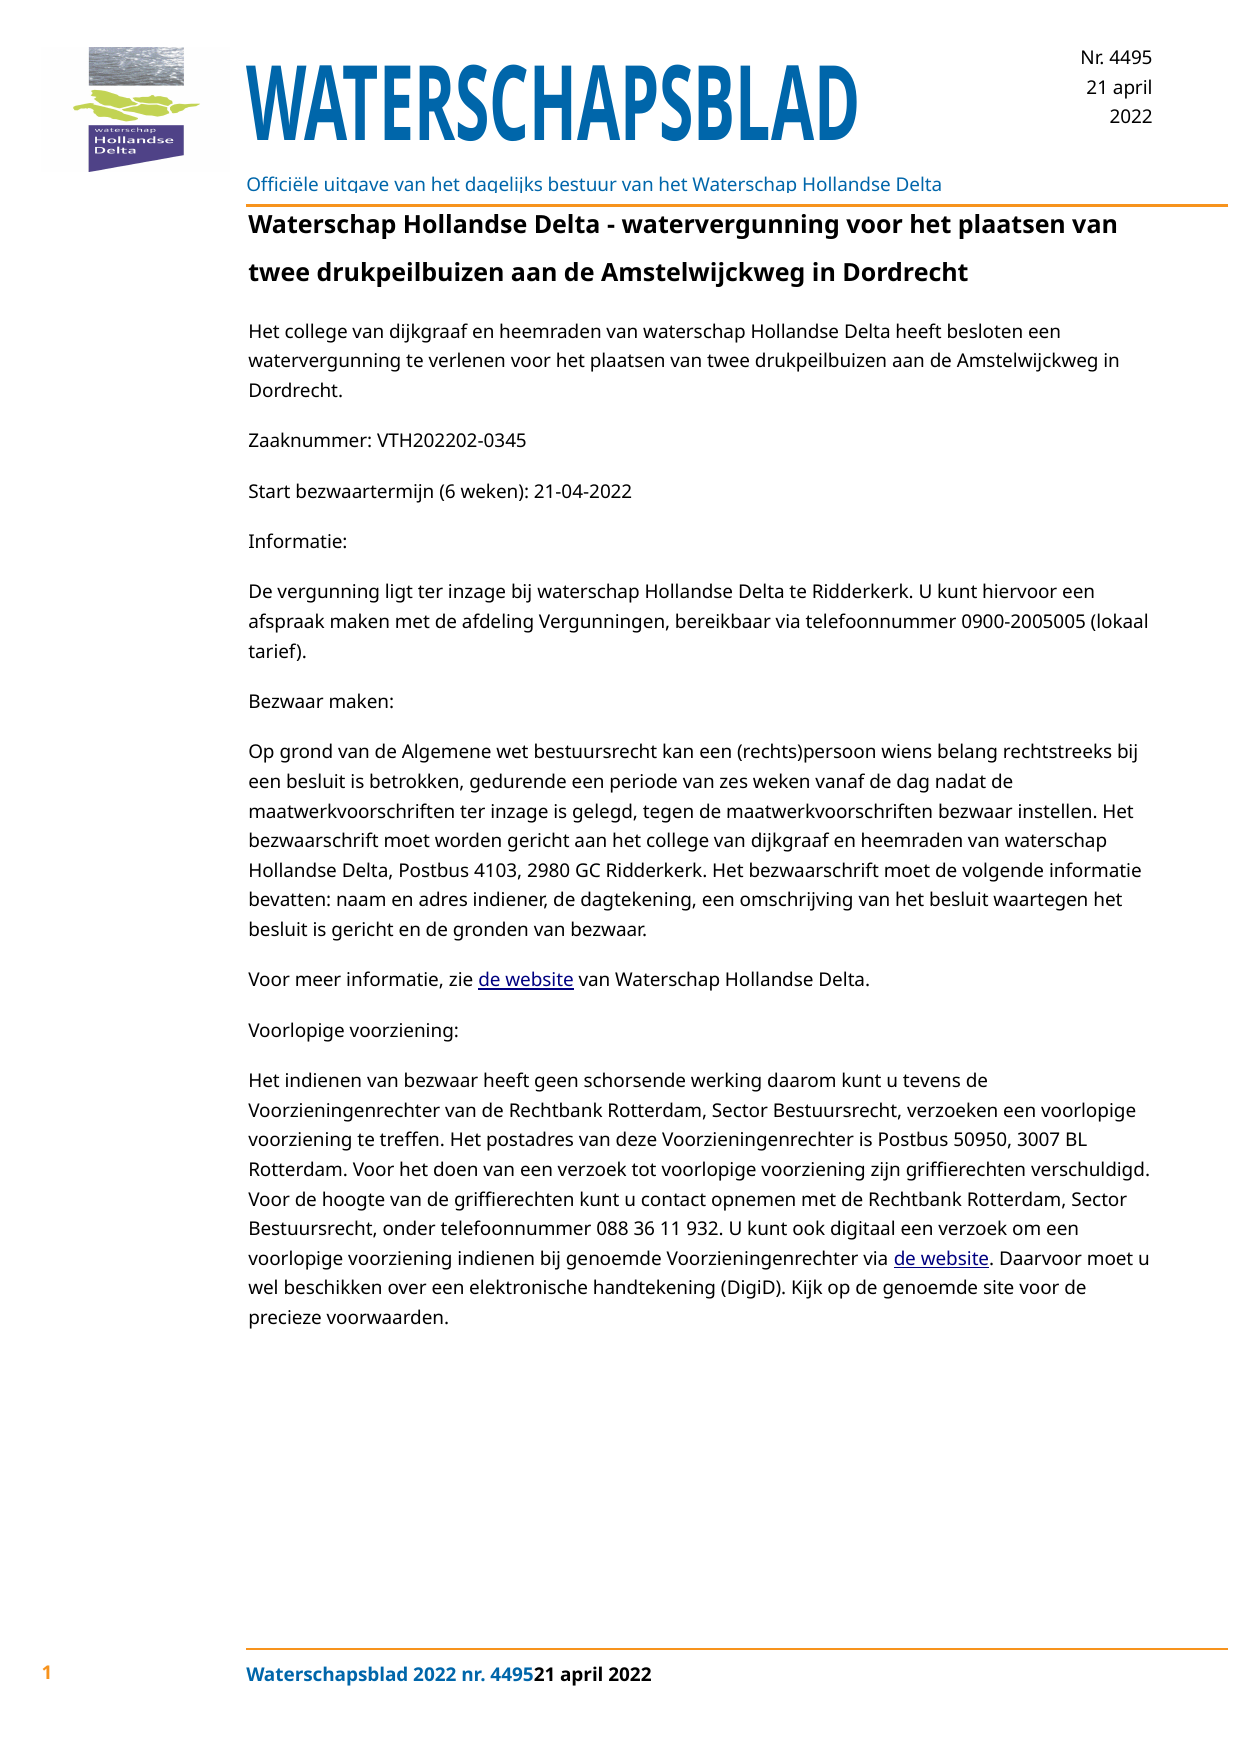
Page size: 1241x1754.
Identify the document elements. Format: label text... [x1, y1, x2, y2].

text De vergunning ligt ter inzage bij waterschap Hollandse Delta te Ridderkerk. U kunt hiervoor een afspraak maken met de afdeling Vergunningen, bereikbaar via telefoonnummer 0900-2005005 (lokaal tarief). [248, 579, 1152, 664]
picture [41, 47, 231, 172]
text Voor meer informatie, zie de website van Waterschap Hollandse Delta. [248, 967, 1152, 992]
text Waterschap Hollandse Delta - watervergunning voor het plaatsen van twee drukpeilbuizen aan de Amstelwijckweg in Dordrecht [248, 207, 1152, 288]
text Het college van dijkgraaf en heemraden van waterschap Hollandse Delta heeft besloten een watervergunning te verlenen voor het plaatsen van twee drukpeilbuizen aan de Amstelwijckweg in Dordrecht. [248, 318, 1152, 403]
text Het indienen van bezwaar heeft geen schorsende werking daarom kunt u tevens de Voorzieningenrechter van de Rechtbank Rotterdam, Sector Bestuursrecht, verzoeken een voorlopige voorziening te treffen. Het postadres van deze Voorzieningenrechter is Postbus 50950, 3007 BL Rotterdam. Voor het doen van een verzoek tot voorlopige voorziening zijn griffierechten verschuldigd. Voor de hoogte van de griffierechten kunt u contact opnemen met de Rechtbank Rotterdam, Sector Bestuursrecht, onder telefoonnummer 088 36 11 932. U kunt ook digitaal een verzoek om een voorlopige voorziening indienen bij genoemde Voorzieningenrechter via de website. Daarvoor moet u wel beschikken over een elektronische handtekening (DigiD). Kijk op de genoemde site voor de precieze voorwaarden. [248, 1067, 1152, 1330]
text Start bezwaartermijn (6 weken): 21-04-2022 [248, 478, 1152, 504]
text Voorlopige voorziening: [248, 1017, 1152, 1043]
text Bezwaar maken: [248, 688, 1152, 714]
text Op grond van de Algemene wet bestuursrecht kan een (rechts)persoon wiens belang rechtstreeks bij een besluit is betrokken, gedurende een periode van zes weken vanaf de dag nadat de maatwerkvoorschriften ter inzage is gelegd, tegen de maatwerkvoorschriften bezwaar instellen. Het bezwaarschrift moet worden gericht aan het college van dijkgraaf en heemraden van waterschap Hollandse Delta, Postbus 4103, 2980 GC Ridderkerk. Het bezwaarschrift moet de volgende informatie bevatten: naam en adres indiener, de dagtekening, een omschrijving van het besluit waartegen het besluit is gericht en de gronden van bezwaar. [248, 739, 1152, 942]
text Informatie: [248, 528, 1152, 554]
text Zaaknummer: VTH202202-0345 [248, 427, 1152, 453]
